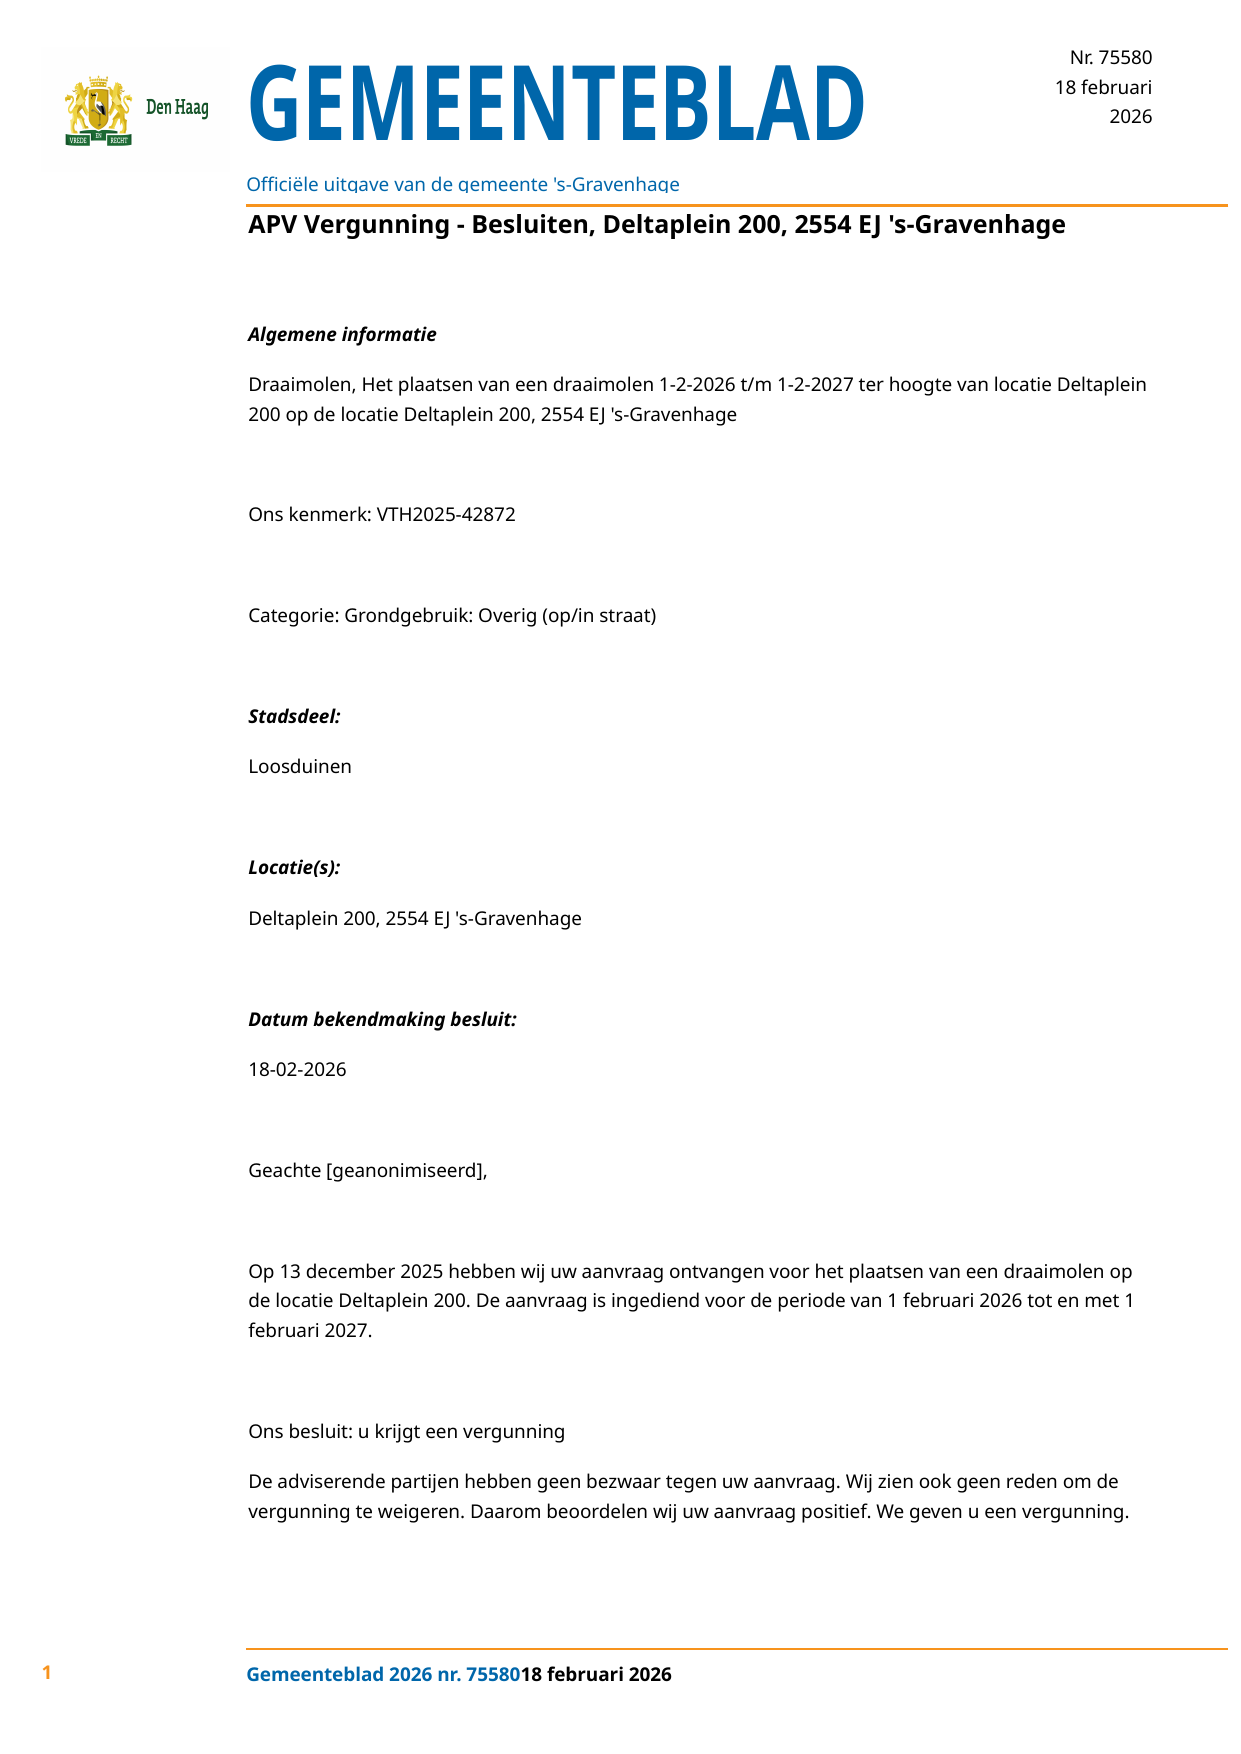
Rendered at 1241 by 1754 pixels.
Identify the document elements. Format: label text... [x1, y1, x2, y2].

text APV Vergunning - Besluiten, Deltaplein 200, 2554 EJ 's-Gravenhage [248, 207, 1152, 241]
picture [41, 47, 231, 172]
text Loosduinen [248, 754, 1152, 779]
text 18-02-2026 [248, 1056, 1152, 1082]
text Op 13 december 2025 hebben wij uw aanvraag ontvangen voor het plaatsen van een draaimolen op de locatie Deltaplein 200. De aanvraag is ingediend voor de periode van 1 februari 2026 tot en met 1 februari 2027. [248, 1258, 1152, 1343]
text Locatie(s): [248, 854, 1152, 880]
text Draaimolen, Het plaatsen van een draaimolen 1-2-2026 t/m 1-2-2027 ter hoogte van locatie Deltaplein 200 op de locatie Deltaplein 200, 2554 EJ 's-Gravenhage [248, 371, 1152, 426]
text Datum bekendmaking besluit: [248, 1006, 1152, 1031]
text Geachte [geanonimiseerd], [248, 1157, 1152, 1183]
text Stadsdeel: [248, 703, 1152, 729]
text Ons besluit: u krijgt een vergunning [248, 1418, 1152, 1443]
text Categorie: Grondgebruik: Overig (op/in straat) [248, 602, 1152, 628]
text Deltaplein 200, 2554 EJ 's-Gravenhage [248, 905, 1152, 931]
text De adviserende partijen hebben geen bezwaar tegen uw aanvraag. Wij zien ook geen reden om de vergunning te weigeren. Daarom beoordelen wij uw aanvraag positief. We geven u een vergunning. [248, 1468, 1152, 1523]
text Algemene informatie [248, 321, 1152, 346]
text Ons kenmerk: VTH2025-42872 [248, 502, 1152, 527]
